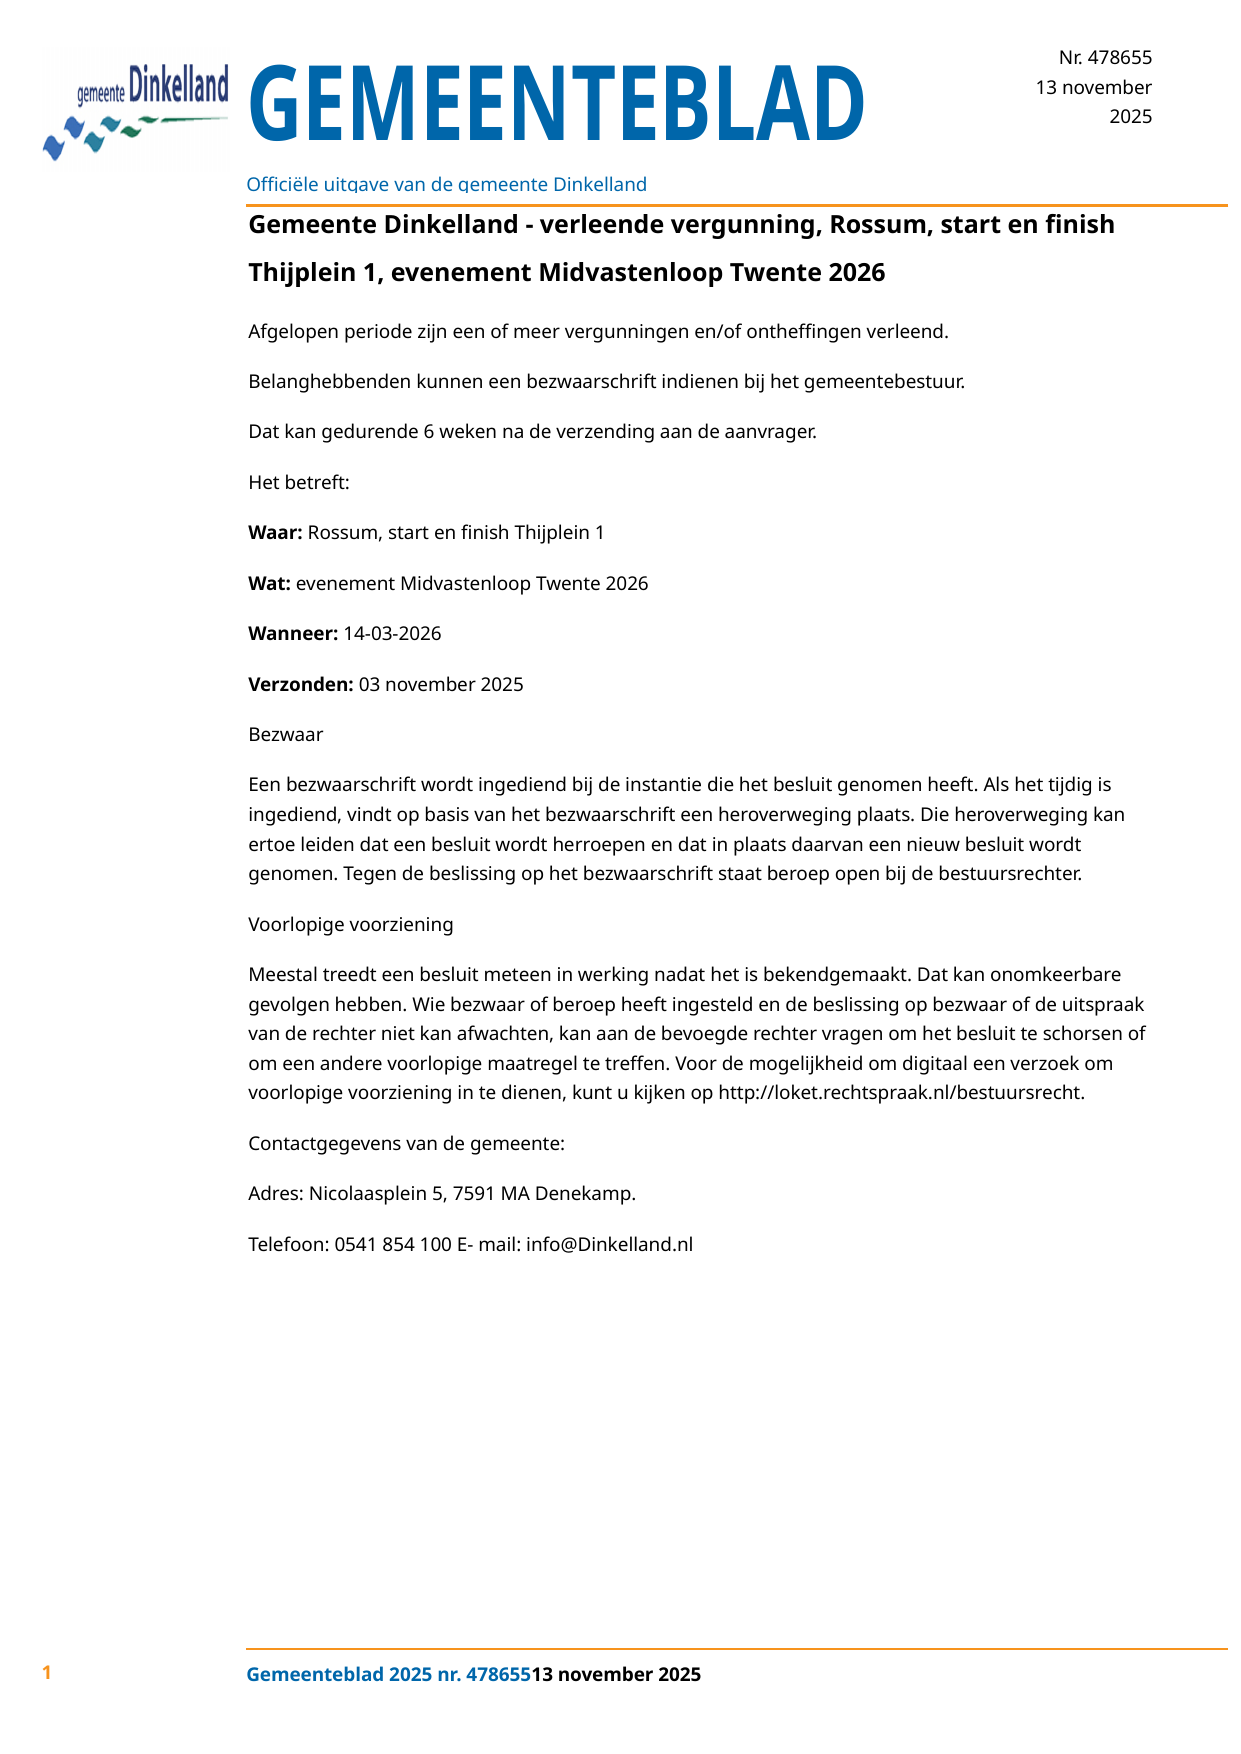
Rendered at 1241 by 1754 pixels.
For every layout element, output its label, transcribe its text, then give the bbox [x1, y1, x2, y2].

text Adres: Nicolaasplein 5, 7591 MA Denekamp. [248, 1180, 1152, 1206]
text Contactgegevens van de gemeente: [248, 1130, 1152, 1156]
text Belanghebbenden kunnen een bezwaarschrift indienen bij het gemeentebestuur. [248, 368, 1152, 394]
text Dat kan gedurende 6 weken na de verzending aan de aanvrager. [248, 419, 1152, 444]
text Waar: Rossum, start en finish Thijplein 1 [248, 519, 1152, 545]
text Voorlopige voorziening [248, 911, 1152, 937]
text Het betreft: [248, 469, 1152, 495]
text Wanneer: 14-03-2026 [248, 620, 1152, 646]
text Afgelopen periode zijn een of meer vergunningen en/of ontheffingen verleend. [248, 318, 1152, 344]
text Gemeente Dinkelland - verleende vergunning, Rossum, start en finish Thijplein 1, evenement Midvastenloop Twente 2026 [248, 207, 1152, 288]
text Meestal treedt een besluit meteen in werking nadat het is bekendgemaakt. Dat kan onomkeerbare gevolgen hebben. Wie bezwaar of beroep heeft ingesteld en de beslissing op bezwaar of de uitspraak van de rechter niet kan afwachten, kan aan de bevoegde rechter vragen om het besluit te schorsen of om een andere voorlopige maatregel te treffen. Voor de mogelijkheid om digitaal een verzoek om voorlopige voorziening in te dienen, kunt u kijken op http://loket.rechtspraak.nl/bestuursrecht. [248, 961, 1152, 1105]
picture [41, 47, 231, 172]
text Bezwaar [248, 721, 1152, 747]
text Verzonden: 03 november 2025 [248, 671, 1152, 697]
text Telefoon: 0541 854 100 E- mail: info@Dinkelland.nl [248, 1231, 1152, 1257]
text Een bezwaarschrift wordt ingediend bij de instantie die het besluit genomen heeft. Als het tijdig is ingediend, vindt op basis van het bezwaarschrift een heroverweging plaats. Die heroverweging kan ertoe leiden dat een besluit wordt herroepen en dat in plaats daarvan een nieuw besluit wordt genomen. Tegen de beslissing op het bezwaarschrift staat beroep open bij de bestuursrechter. [248, 772, 1152, 886]
text Wat: evenement Midvastenloop Twente 2026 [248, 570, 1152, 596]
